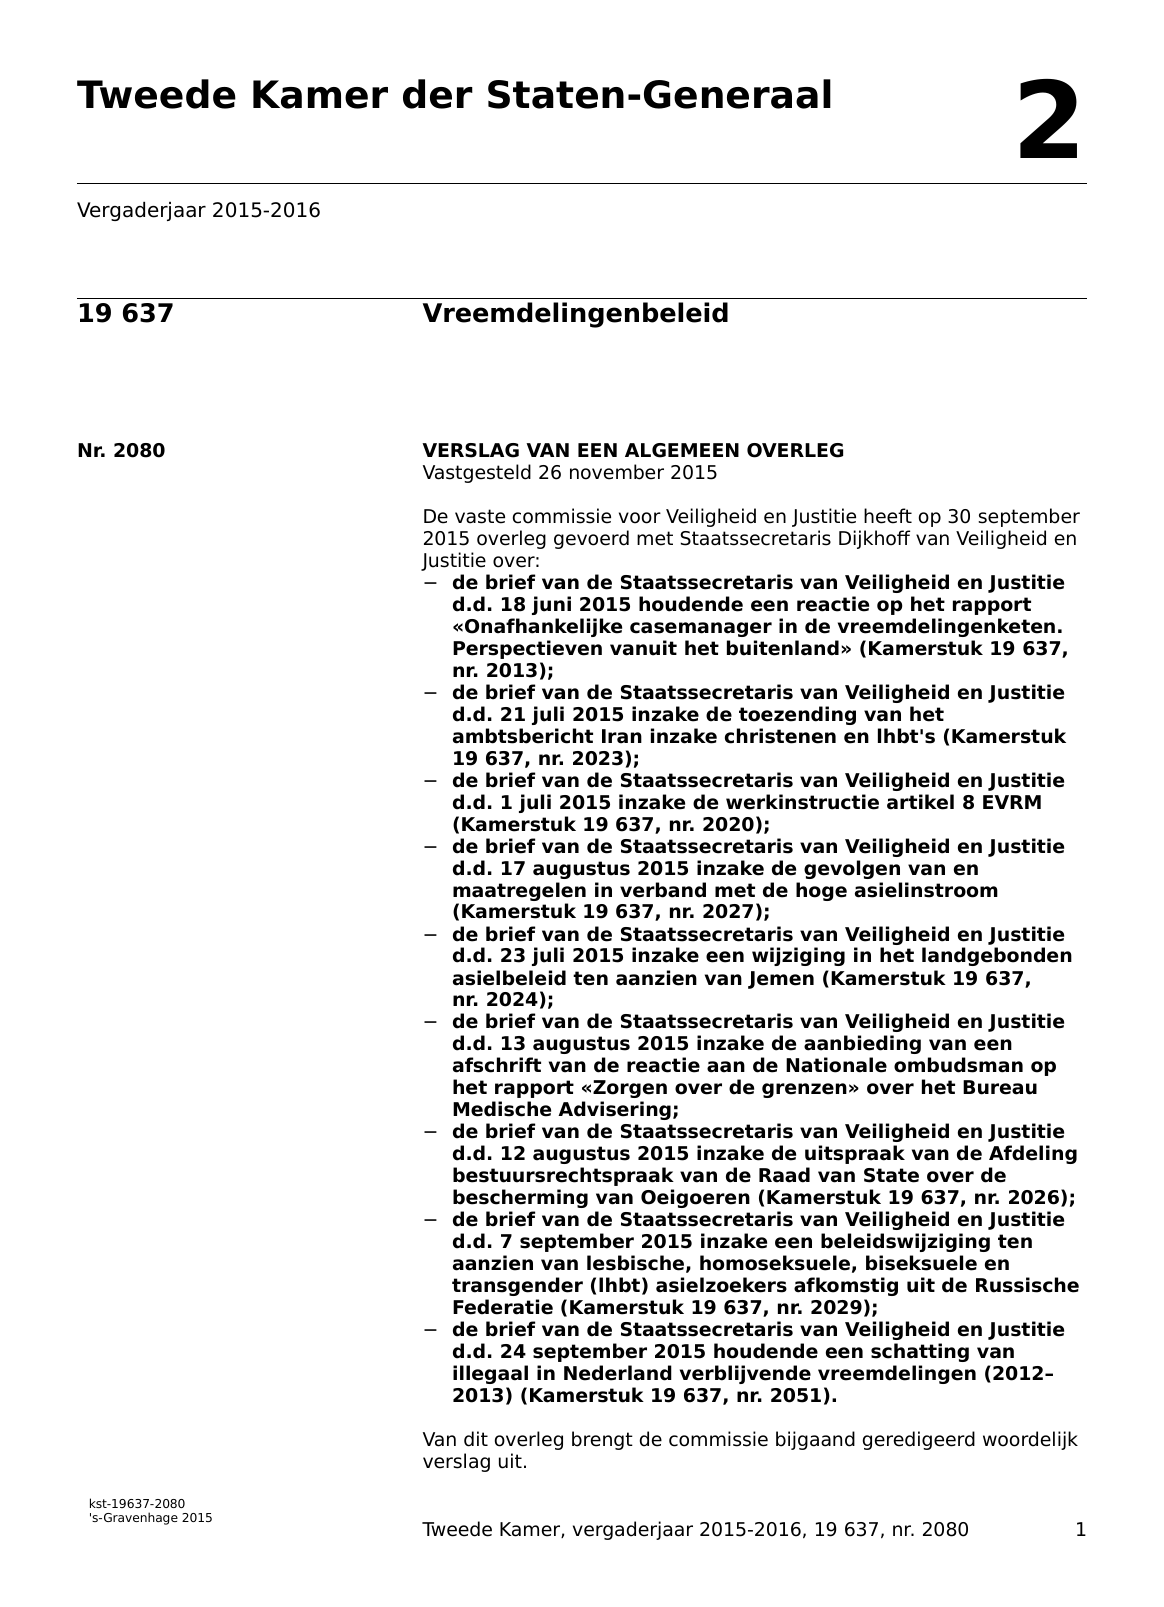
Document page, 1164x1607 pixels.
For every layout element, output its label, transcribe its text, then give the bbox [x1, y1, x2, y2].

text − de brief van de Staatssecretaris van Veiligheid en Justitie d.d. 1 juli 2015 inzake de werkinstructie artikel 8 EVRM (Kamerstuk 19 637, nr. 2020); [422, 769, 1087, 836]
table_header 2 [886, 59, 1087, 183]
text Vastgesteld 26 november 2015 [422, 462, 1087, 484]
text − de brief van de Staatssecretaris van Veiligheid en Justitie d.d. 7 september 2015 inzake een beleidswijziging ten aanzien van lesbische, homoseksuele, biseksuele en transgender (lhbt) asielzoekers afkomstig uit de Russische Federatie (Kamerstuk 19 637, nr. 2029); [422, 1209, 1087, 1319]
table_cell Vergaderjaar 2015-2016 [77, 184, 1087, 298]
text De vaste commissie voor Veiligheid en Justitie heeft op 30 september 2015 overleg gevoerd met Staatssecretaris Dijkhoff van Veiligheid en Justitie over: [422, 506, 1087, 572]
subtitle Nr. 2080 VERSLAG VAN EEN ALGEMEEN OVERLEG [77, 440, 1087, 462]
text − de brief van de Staatssecretaris van Veiligheid en Justitie d.d. 23 juli 2015 inzake een wijziging in het landgebonden asielbeleid ten aanzien van Jemen (Kamerstuk 19 637, nr. 2024); [422, 923, 1087, 1011]
text − de brief van de Staatssecretaris van Veiligheid en Justitie d.d. 21 juli 2015 inzake de toezending van het ambtsbericht Iran inzake christenen en lhbt's (Kamerstuk 19 637, nr. 2023); [422, 682, 1087, 769]
text 's-Gravenhage 2015 [88, 1511, 323, 1525]
subtitle 19 637 Vreemdelingenbeleid [77, 299, 1087, 329]
text − de brief van de Staatssecretaris van Veiligheid en Justitie d.d. 17 augustus 2015 inzake de gevolgen van en maatregelen in verband met de hoge asielinstroom (Kamerstuk 19 637, nr. 2027); [422, 836, 1087, 923]
table_header Tweede Kamer der Staten-Generaal [77, 59, 886, 183]
text − de brief van de Staatssecretaris van Veiligheid en Justitie d.d. 18 juni 2015 houdende een reactie op het rapport «Onafhankelijke casemanager in de vreemdelingenketen. Perspectieven vanuit het buitenland» (Kamerstuk 19 637, nr. 2013); [422, 572, 1087, 682]
text − de brief van de Staatssecretaris van Veiligheid en Justitie d.d. 12 augustus 2015 inzake de uitspraak van de Afdeling bestuursrechtspraak van de Raad van State over de bescherming van Oeigoeren (Kamerstuk 19 637, nr. 2026); [422, 1121, 1087, 1209]
text Van dit overleg brengt de commissie bijgaand geredigeerd woordelijk verslag uit. [422, 1429, 1087, 1473]
text − de brief van de Staatssecretaris van Veiligheid en Justitie d.d. 13 augustus 2015 inzake de aanbieding van een afschrift van de reactie aan de Nationale ombudsman op het rapport «Zorgen over de grenzen» over het Bureau Medische Advisering; [422, 1011, 1087, 1121]
text − de brief van de Staatssecretaris van Veiligheid en Justitie d.d. 24 september 2015 houdende een schatting van illegaal in Nederland verblijvende vreemdelingen (2012–2013) (Kamerstuk 19 637, nr. 2051). [422, 1319, 1087, 1407]
text kst-19637-2080 [88, 1497, 323, 1511]
